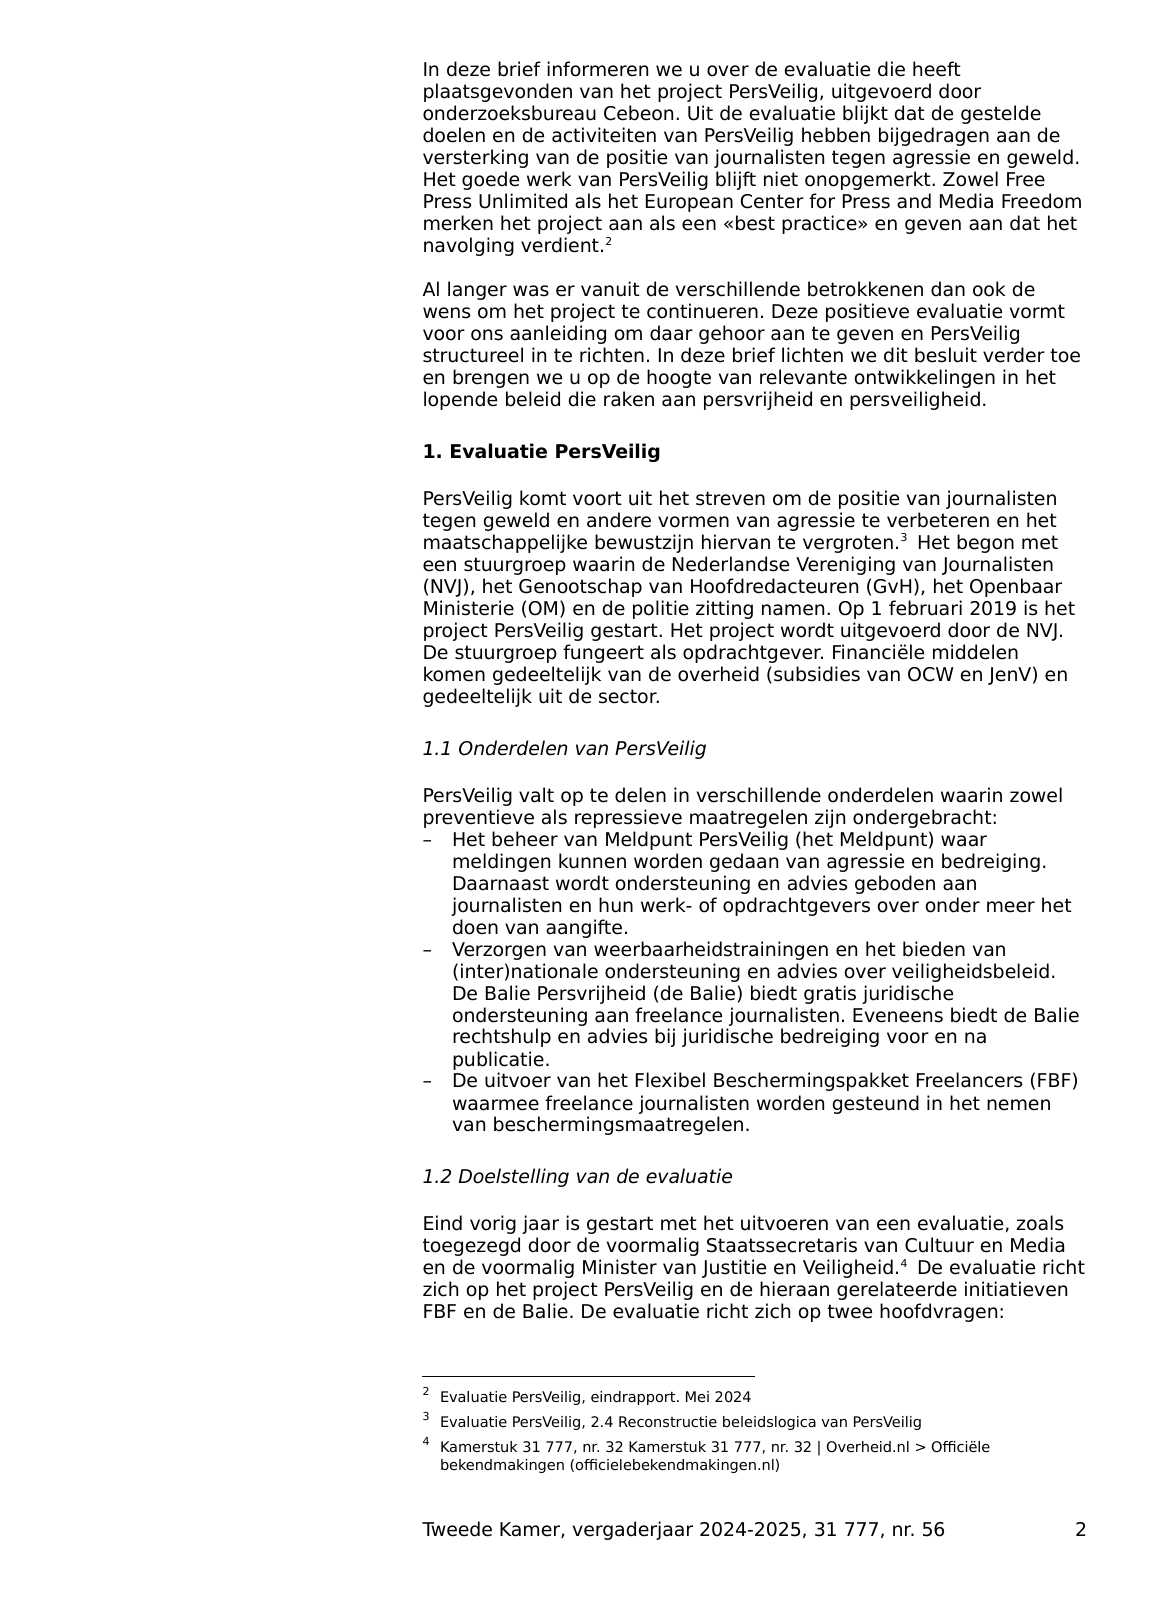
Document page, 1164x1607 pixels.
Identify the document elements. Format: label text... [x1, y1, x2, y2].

subtitle 1.2 Doelstelling van de evaluatie [422, 1166, 1087, 1188]
text – De uitvoer van het Flexibel Beschermingspakket Freelancers (FBF) waarmee freelance journalisten worden gesteund in het nemen van beschermingsmaatregelen. [422, 1070, 1087, 1136]
text – Verzorgen van weerbaarheidstrainingen en het bieden van (inter)nationale ondersteuning en advies over veiligheidsbeleid. De Balie Persvrijheid (de Balie) biedt gratis juridische ondersteuning aan freelance journalisten. Eveneens biedt de Balie rechtshulp en advies bij juridische bedreiging voor en na publicatie. [422, 938, 1087, 1070]
text Evaluatie PersVeilig, eindrapport. Mei 2024 [422, 1385, 1087, 1407]
text Kamerstuk 31 777, nr. 32 Kamerstuk 31 777, nr. 32 | Overheid.nl > Officiële bekendmakingen (officielebekendmakingen.nl) [422, 1435, 1087, 1474]
text Eind vorig jaar is gestart met het uitvoeren van een evaluatie, zoals toegezegd door de voormalig Staatssecretaris van Cultuur en Media en de voormalig Minister van Justitie en Veiligheid. De evaluatie richt zich op het project PersVeilig en de hieraan gerelateerde initiatieven FBF en de Balie. De evaluatie richt zich op twee hoofdvragen: [422, 1213, 1087, 1323]
subtitle 1.1 Onderdelen van PersVeilig [422, 738, 1087, 760]
subtitle 1. Evaluatie PersVeilig [422, 441, 1087, 463]
text PersVeilig valt op te delen in verschillende onderdelen waarin zowel preventieve als repressieve maatregelen zijn ondergebracht: [422, 785, 1087, 829]
text In deze brief informeren we u over de evaluatie die heeft plaatsgevonden van het project PersVeilig, uitgevoerd door onderzoeksbureau Cebeon. Uit de evaluatie blijkt dat de gestelde doelen en de activiteiten van PersVeilig hebben bijgedragen aan de versterking van de positie van journalisten tegen agressie en geweld. Het goede werk van PersVeilig blijft niet onopgemerkt. Zowel Free Press Unlimited als het European Center for Press and Media Freedom merken het project aan als een «best practice» en geven aan dat het navolging verdient. [422, 59, 1087, 257]
text Evaluatie PersVeilig, 2.4 Reconstructie beleidslogica van PersVeilig [422, 1410, 1087, 1432]
text PersVeilig komt voort uit het streven om de positie van journalisten tegen geweld en andere vormen van agressie te verbeteren en het maatschappelijke bewustzijn hiervan te vergroten. Het begon met een stuurgroep waarin de Nederlandse Vereniging van Journalisten (NVJ), het Genootschap van Hoofdredacteuren (GvH), het Openbaar Ministerie (OM) en de politie zitting namen. Op 1 februari 2019 is het project PersVeilig gestart. Het project wordt uitgevoerd door de NVJ. De stuurgroep fungeert als opdrachtgever. Financiële middelen komen gedeeltelijk van de overheid (subsidies van OCW en JenV) en gedeeltelijk uit de sector. [422, 488, 1087, 708]
text – Het beheer van Meldpunt PersVeilig (het Meldpunt) waar meldingen kunnen worden gedaan van agressie en bedreiging. Daarnaast wordt ondersteuning en advies geboden aan journalisten en hun werk- of opdrachtgevers over onder meer het doen van aangifte. [422, 829, 1087, 938]
text Al langer was er vanuit de verschillende betrokkenen dan ook de wens om het project te continueren. Deze positieve evaluatie vormt voor ons aanleiding om daar gehoor aan te geven en PersVeilig structureel in te richten. In deze brief lichten we dit besluit verder toe en brengen we u op de hoogte van relevante ontwikkelingen in het lopende beleid die raken aan persvrijheid en persveiligheid. [422, 279, 1087, 411]
